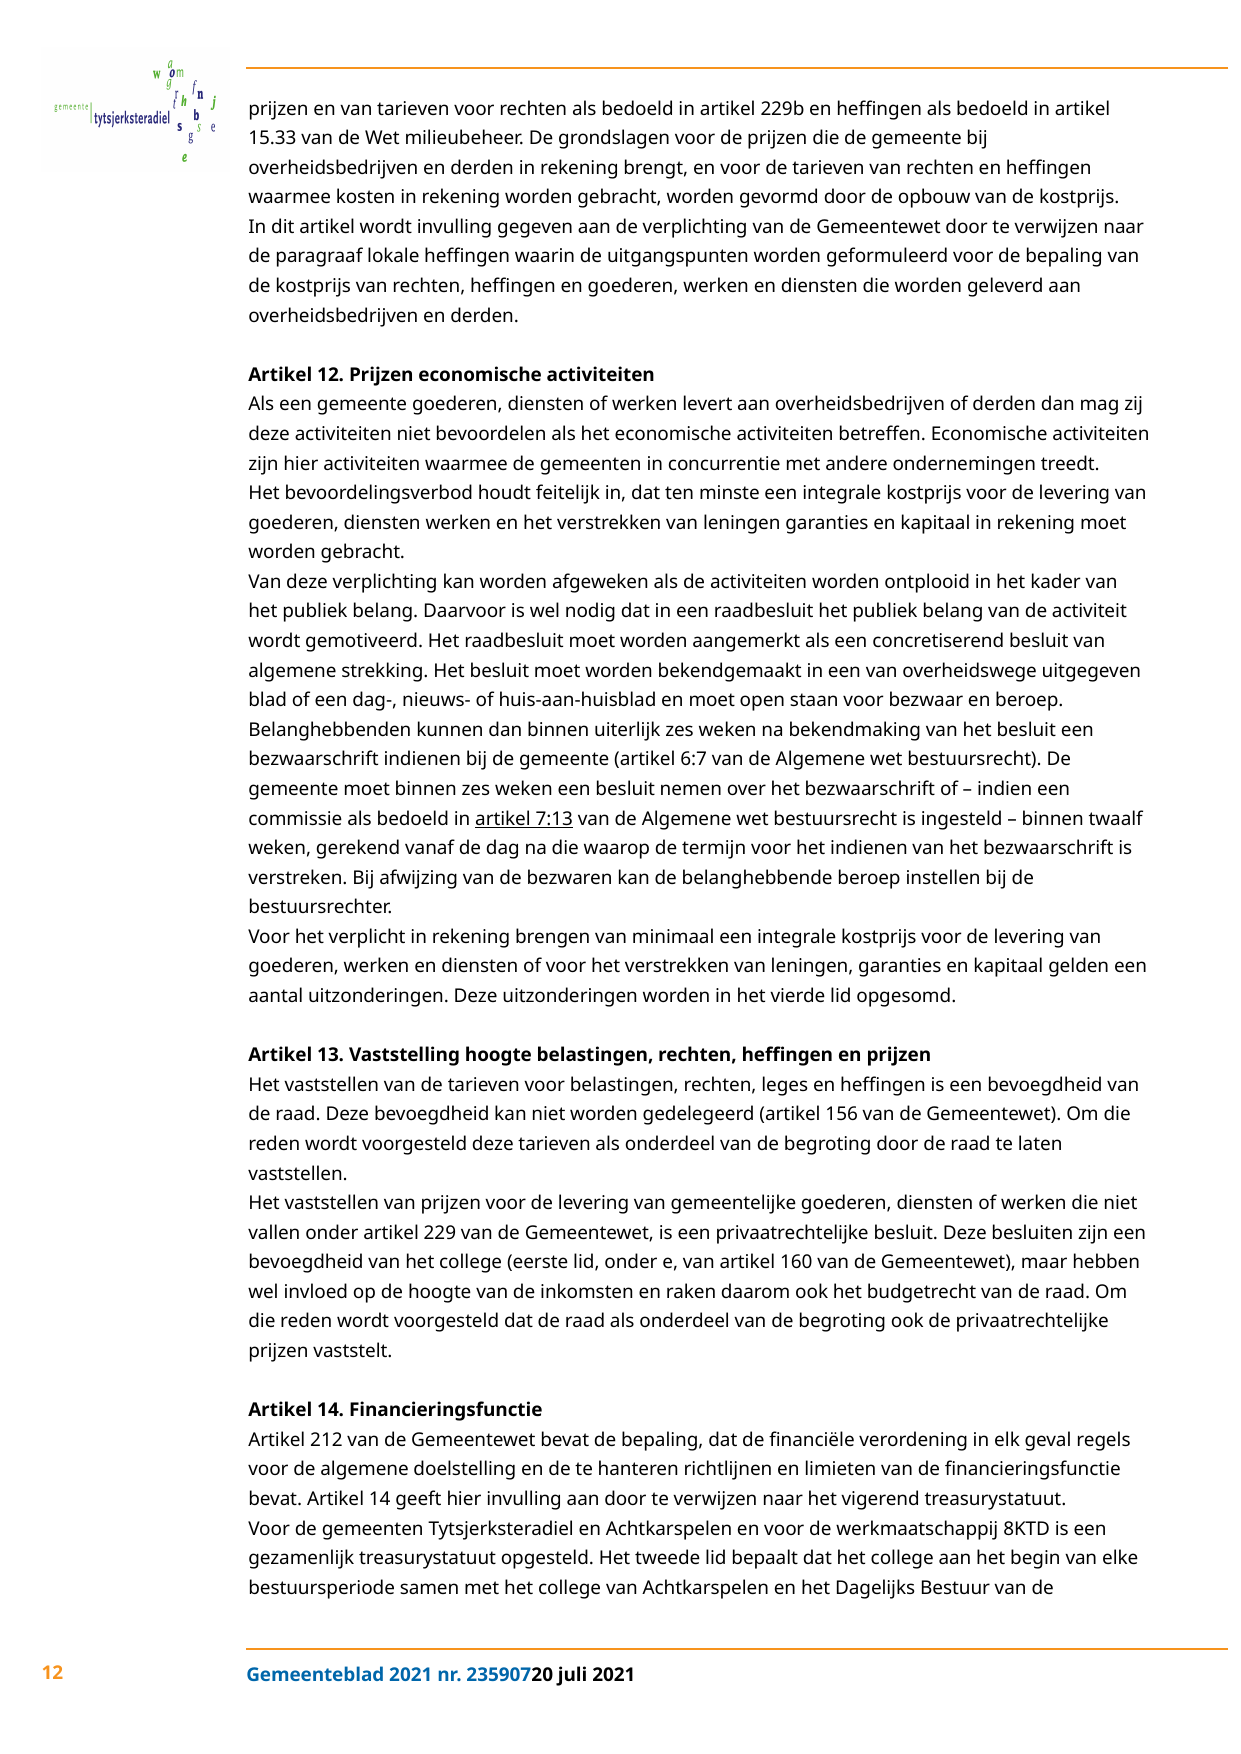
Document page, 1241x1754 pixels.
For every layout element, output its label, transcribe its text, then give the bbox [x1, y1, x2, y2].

text Voor het verplicht in rekening brengen van minimaal een integrale kostprijs voor de levering van goederen, werken en diensten of voor het verstrekken van leningen, garanties en kapitaal gelden een aantal uitzonderingen. Deze uitzonderingen worden in het vierde lid opgesomd. [248, 923, 1152, 1008]
text prijzen en van tarieven voor rechten als bedoeld in artikel 229b en heffingen als bedoeld in artikel 15.33 van de Wet milieubeheer. De grondslagen voor de prijzen die de gemeente bij overheidsbedrijven en derden in rekening brengt, en voor de tarieven van rechten en heffingen waarmee kosten in rekening worden gebracht, worden gevormd door de opbouw van de kostprijs. [248, 95, 1152, 209]
text Als een gemeente goederen, diensten of werken levert aan overheidsbedrijven of derden dan mag zij deze activiteiten niet bevoordelen als het economische activiteiten betreffen. Economische activiteiten zijn hier activiteiten waarmee de gemeenten in concurrentie met andere ondernemingen treedt. [248, 391, 1152, 476]
text In dit artikel wordt invulling gegeven aan de verplichting van de Gemeentewet door te verwijzen naar de paragraaf lokale heffingen waarin de uitgangspunten worden geformuleerd voor de bepaling van de kostprijs van rechten, heffingen en goederen, werken en diensten die worden geleverd aan overheidsbedrijven en derden. [248, 213, 1152, 328]
text Van deze verplichting kan worden afgeweken als de activiteiten worden ontplooid in het kader van het publiek belang. Daarvoor is wel nodig dat in een raadbesluit het publiek belang van de activiteit wordt gemotiveerd. Het raadbesluit moet worden aangemerkt als een concretiserend besluit van algemene strekking. Het besluit moet worden bekendgemaakt in een van overheidswege uitgegeven blad of een dag-, nieuws- of huis-aan-huisblad en moet open staan voor bezwaar en beroep. Belanghebbenden kunnen dan binnen uiterlijk zes weken na bekendmaking van het besluit een bezwaarschrift indienen bij de gemeente (artikel 6:7 van de Algemene wet bestuursrecht). De gemeente moet binnen zes weken een besluit nemen over het bezwaarschrift of – indien een commissie als bedoeld in artikel 7:13 van de Algemene wet bestuursrecht is ingesteld – binnen twaalf weken, gerekend vanaf de dag na die waarop de termijn voor het indienen van het bezwaarschrift is verstreken. Bij afwijzing van de bezwaren kan de belanghebbende beroep instellen bij de bestuursrechter. [248, 568, 1152, 919]
text Artikel 12. Prijzen economische activiteiten [248, 361, 1152, 387]
text Het vaststellen van prijzen voor de levering van gemeentelijke goederen, diensten of werken die niet vallen onder artikel 229 van de Gemeentewet, is een privaatrechtelijke besluit. Deze besluiten zijn een bevoegdheid van het college (eerste lid, onder e, van artikel 160 van de Gemeentewet), maar hebben wel invloed op de hoogte van de inkomsten en raken daarom ook het budgetrecht van de raad. Om die reden wordt voorgesteld dat de raad als onderdeel van de begroting ook de privaatrechtelijke prijzen vaststelt. [248, 1189, 1152, 1363]
picture [41, 47, 231, 172]
text Artikel 212 van de Gemeentewet bevat de bepaling, dat de financiële verordening in elk geval regels voor de algemene doelstelling en de te hanteren richtlijnen en limieten van de financieringsfunctie bevat. Artikel 14 geeft hier invulling aan door te verwijzen naar het vigerend treasurystatuut. [248, 1426, 1152, 1511]
text Artikel 14. Financieringsfunctie [248, 1396, 1152, 1422]
text Het vaststellen van de tarieven voor belastingen, rechten, leges en heffingen is een bevoegdheid van de raad. Deze bevoegdheid kan niet worden gedelegeerd (artikel 156 van de Gemeentewet). Om die reden wordt voorgesteld deze tarieven als onderdeel van de begroting door de raad te laten vaststellen. [248, 1071, 1152, 1186]
text Voor de gemeenten Tytsjerksteradiel en Achtkarspelen en voor de werkmaatschappij 8KTD is een gezamenlijk treasurystatuut opgesteld. Het tweede lid bepaalt dat het college aan het begin van elke bestuursperiode samen met het college van Achtkarspelen en het Dagelijks Bestuur van de [248, 1515, 1152, 1600]
text Artikel 13. Vaststelling hoogte belastingen, rechten, heffingen en prijzen [248, 1041, 1152, 1067]
text Het bevoordelingsverbod houdt feitelijk in, dat ten minste een integrale kostprijs voor de levering van goederen, diensten werken en het verstrekken van leningen garanties en kapitaal in rekening moet worden gebracht. [248, 479, 1152, 564]
